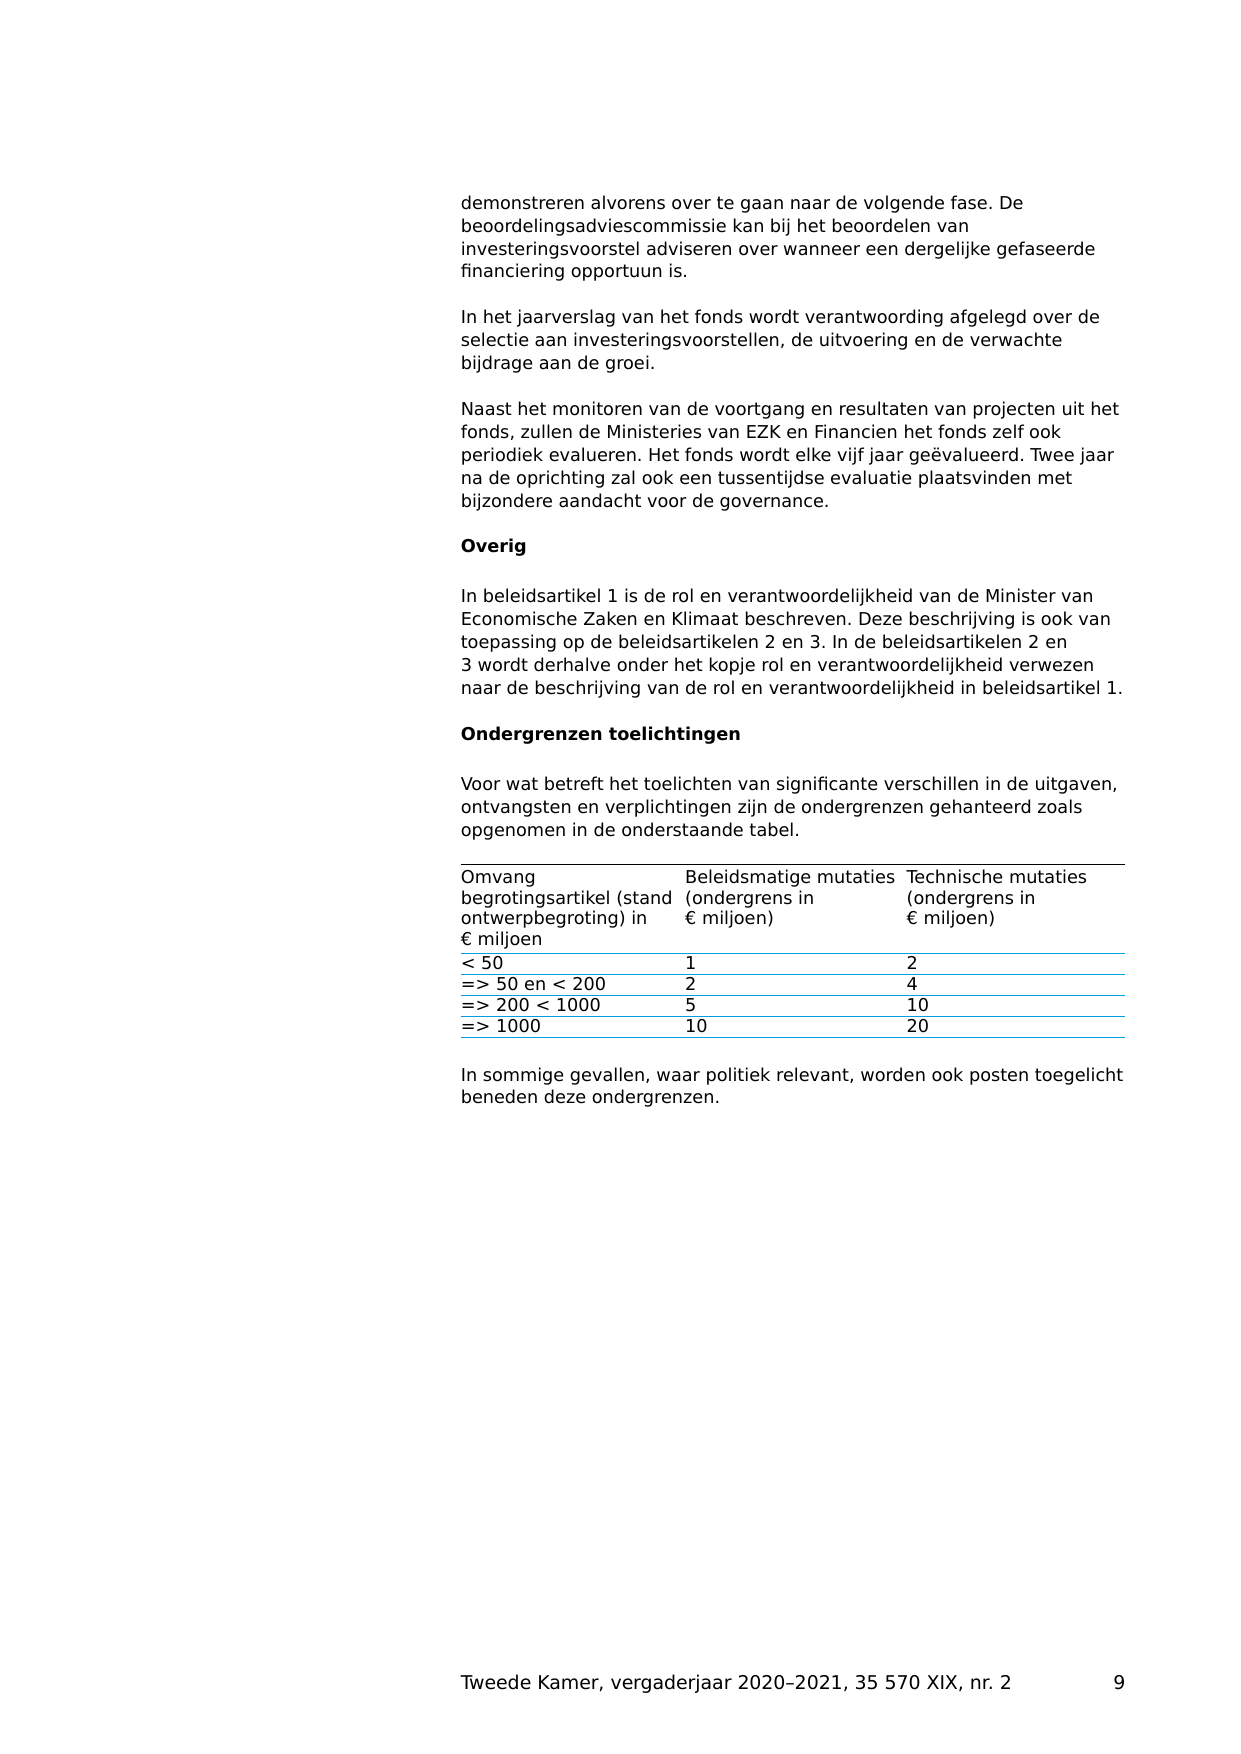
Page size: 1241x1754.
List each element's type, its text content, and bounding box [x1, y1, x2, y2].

text In sommige gevallen, waar politiek relevant, worden ook posten toegelicht beneden deze ondergrenzen. [461, 1063, 1125, 1108]
text Overig [461, 534, 1125, 557]
table_header Omvang begrotingsartikel (stand ontwerpbegroting) in € miljoen [461, 865, 682, 952]
table_cell 10 [682, 1017, 903, 1037]
text In beleidsartikel 1 is de rol en verantwoordelijkheid van de Minister van Economische Zaken en Klimaat beschreven. Deze beschrijving is ook van toepassing op de beleidsartikelen 2 en 3. In de beleidsartikelen 2 en 3 wordt derhalve onder het kopje rol en verantwoordelijkheid verwezen naar de beschrijving van de rol en verantwoordelijkheid in beleidsartikel 1. [461, 584, 1125, 699]
table_cell 20 [904, 1017, 1125, 1037]
table_cell 1 [682, 954, 903, 974]
table_cell => 50 en < 200 [461, 975, 682, 995]
text In het jaarverslag van het fonds wordt verantwoording afgelegd over de selectie aan investeringsvoorstellen, de uitvoering en de verwachte bijdrage aan de groei. [461, 305, 1125, 374]
table_cell 10 [904, 996, 1125, 1016]
table_cell 4 [904, 975, 1125, 995]
table_cell 2 [904, 954, 1125, 974]
table_cell 2 [682, 975, 903, 995]
table_header Beleidsmatige mutaties (ondergrens in € miljoen) [682, 865, 903, 952]
text Ondergrenzen toelichtingen [461, 722, 1125, 745]
text Naast het monitoren van de voortgang en resultaten van projecten uit het fonds, zullen de Ministeries van EZK en Financien het fonds zelf ook periodiek evalueren. Het fonds wordt elke vijf jaar geëvalueerd. Twee jaar na de oprichting zal ook een tussentijdse evaluatie plaatsvinden met bijzondere aandacht voor de governance. [461, 397, 1125, 512]
table_header Technische mutaties (ondergrens in € miljoen) [904, 865, 1125, 952]
table_cell 5 [682, 996, 903, 1016]
text Voor wat betreft het toelichten van significante verschillen in de uitgaven, ontvangsten en verplichtingen zijn de ondergrenzen gehanteerd zoals opgenomen in de onderstaande tabel. [461, 772, 1125, 841]
text demonstreren alvorens over te gaan naar de volgende fase. De beoordelingsadviescommissie kan bij het beoordelen van investeringsvoorstel adviseren over wanneer een dergelijke gefaseerde financiering opportuun is. [461, 191, 1125, 282]
table_cell => 200 < 1000 [461, 996, 682, 1016]
table_cell < 50 [461, 954, 682, 974]
table_cell => 1000 [461, 1017, 682, 1037]
